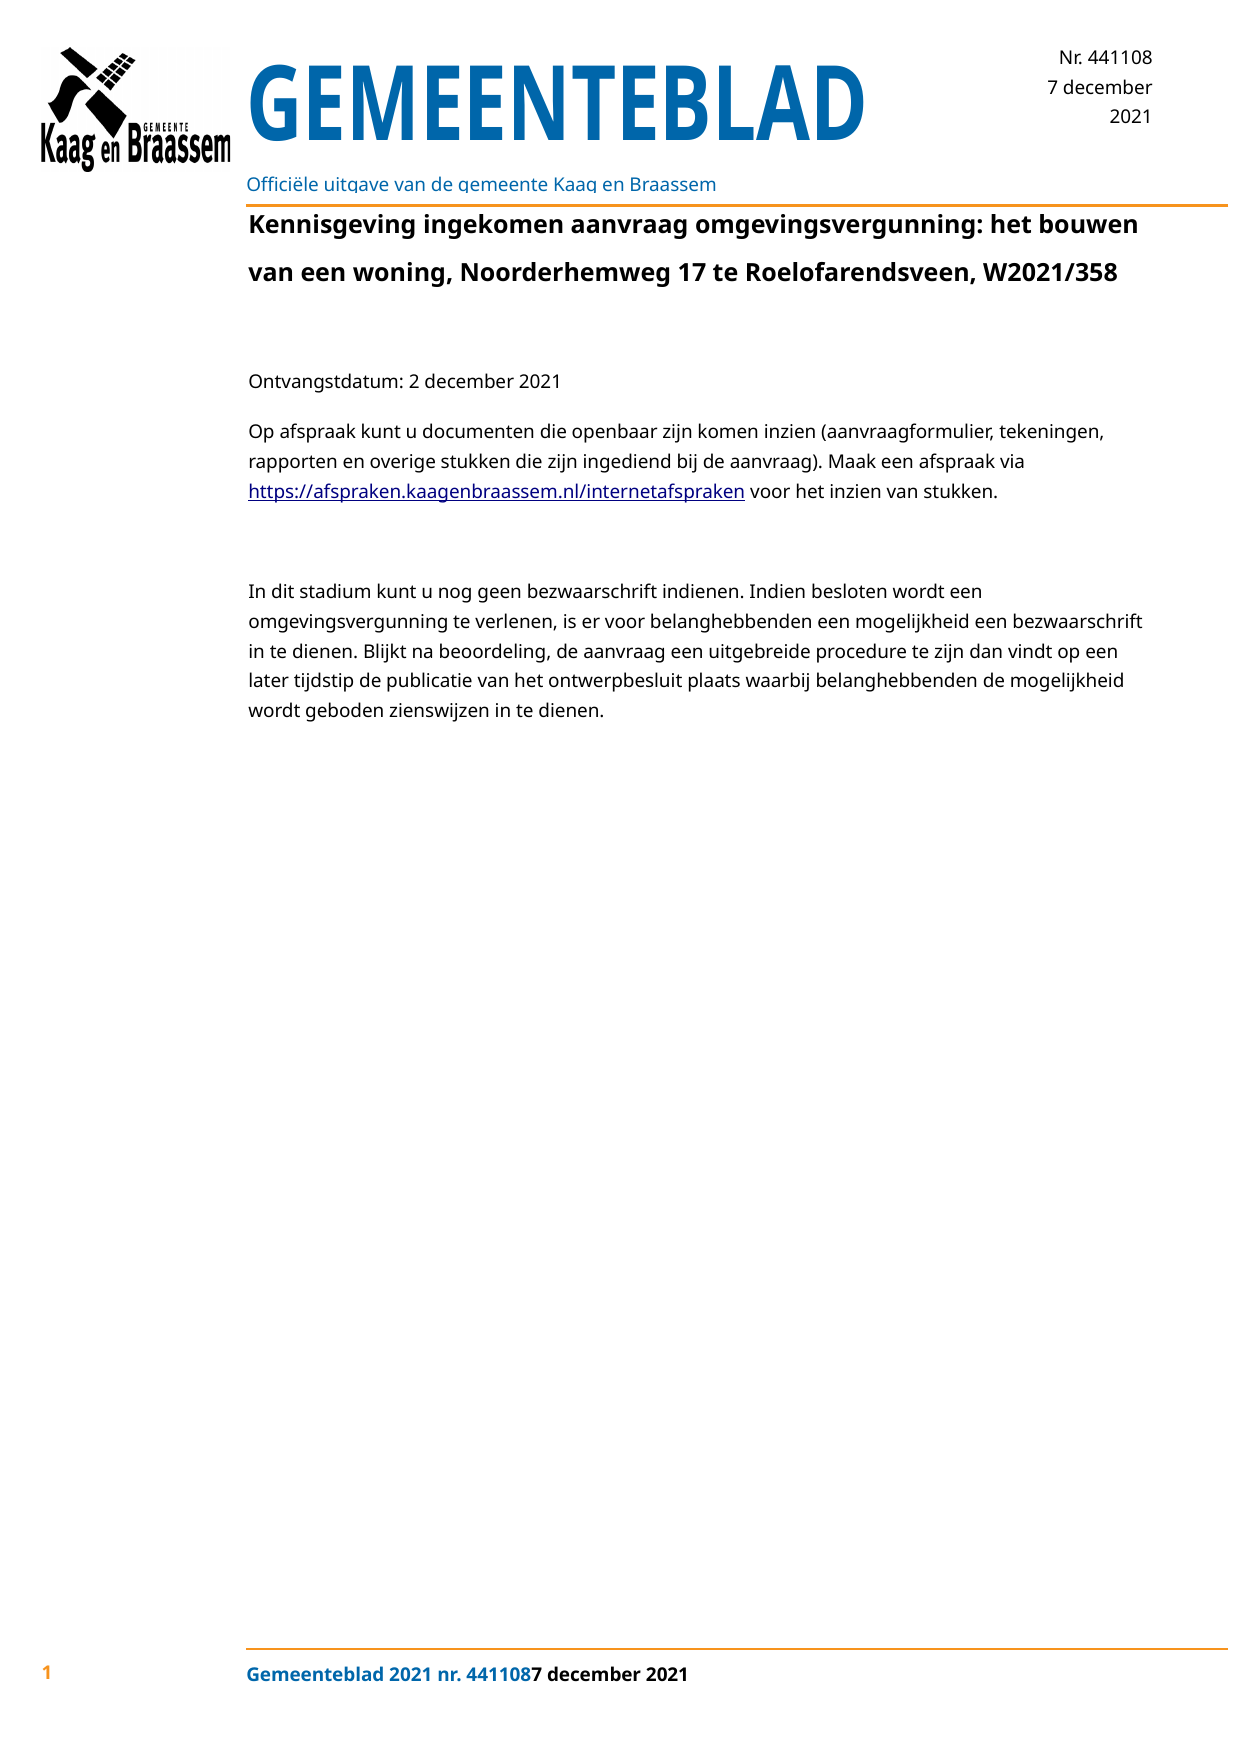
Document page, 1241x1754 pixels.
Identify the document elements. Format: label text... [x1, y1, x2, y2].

text Op afspraak kunt u documenten die openbaar zijn komen inzien (aanvraagformulier, tekeningen, rapporten en overige stukken die zijn ingediend bij de aanvraag). Maak een afspraak via https://afspraken.kaagenbraassem.nl/internetafspraken voor het inzien van stukken. [248, 419, 1152, 504]
text Kennisgeving ingekomen aanvraag omgevingsvergunning: het bouwen van een woning, Noorderhemweg 17 te Roelofarendsveen, W2021/358 [248, 207, 1152, 288]
picture [41, 47, 231, 172]
text Ontvangstdatum: 2 december 2021 [248, 368, 1152, 394]
text In dit stadium kunt u nog geen bezwaarschrift indienen. Indien besloten wordt een omgevingsvergunning te verlenen, is er voor belanghebbenden een mogelijkheid een bezwaarschrift in te dienen. Blijkt na beoordeling, de aanvraag een uitgebreide procedure te zijn dan vindt op een later tijdstip de publicatie van het ontwerpbesluit plaats waarbij belanghebbenden de mogelijkheid wordt geboden zienswijzen in te dienen. [248, 579, 1152, 723]
